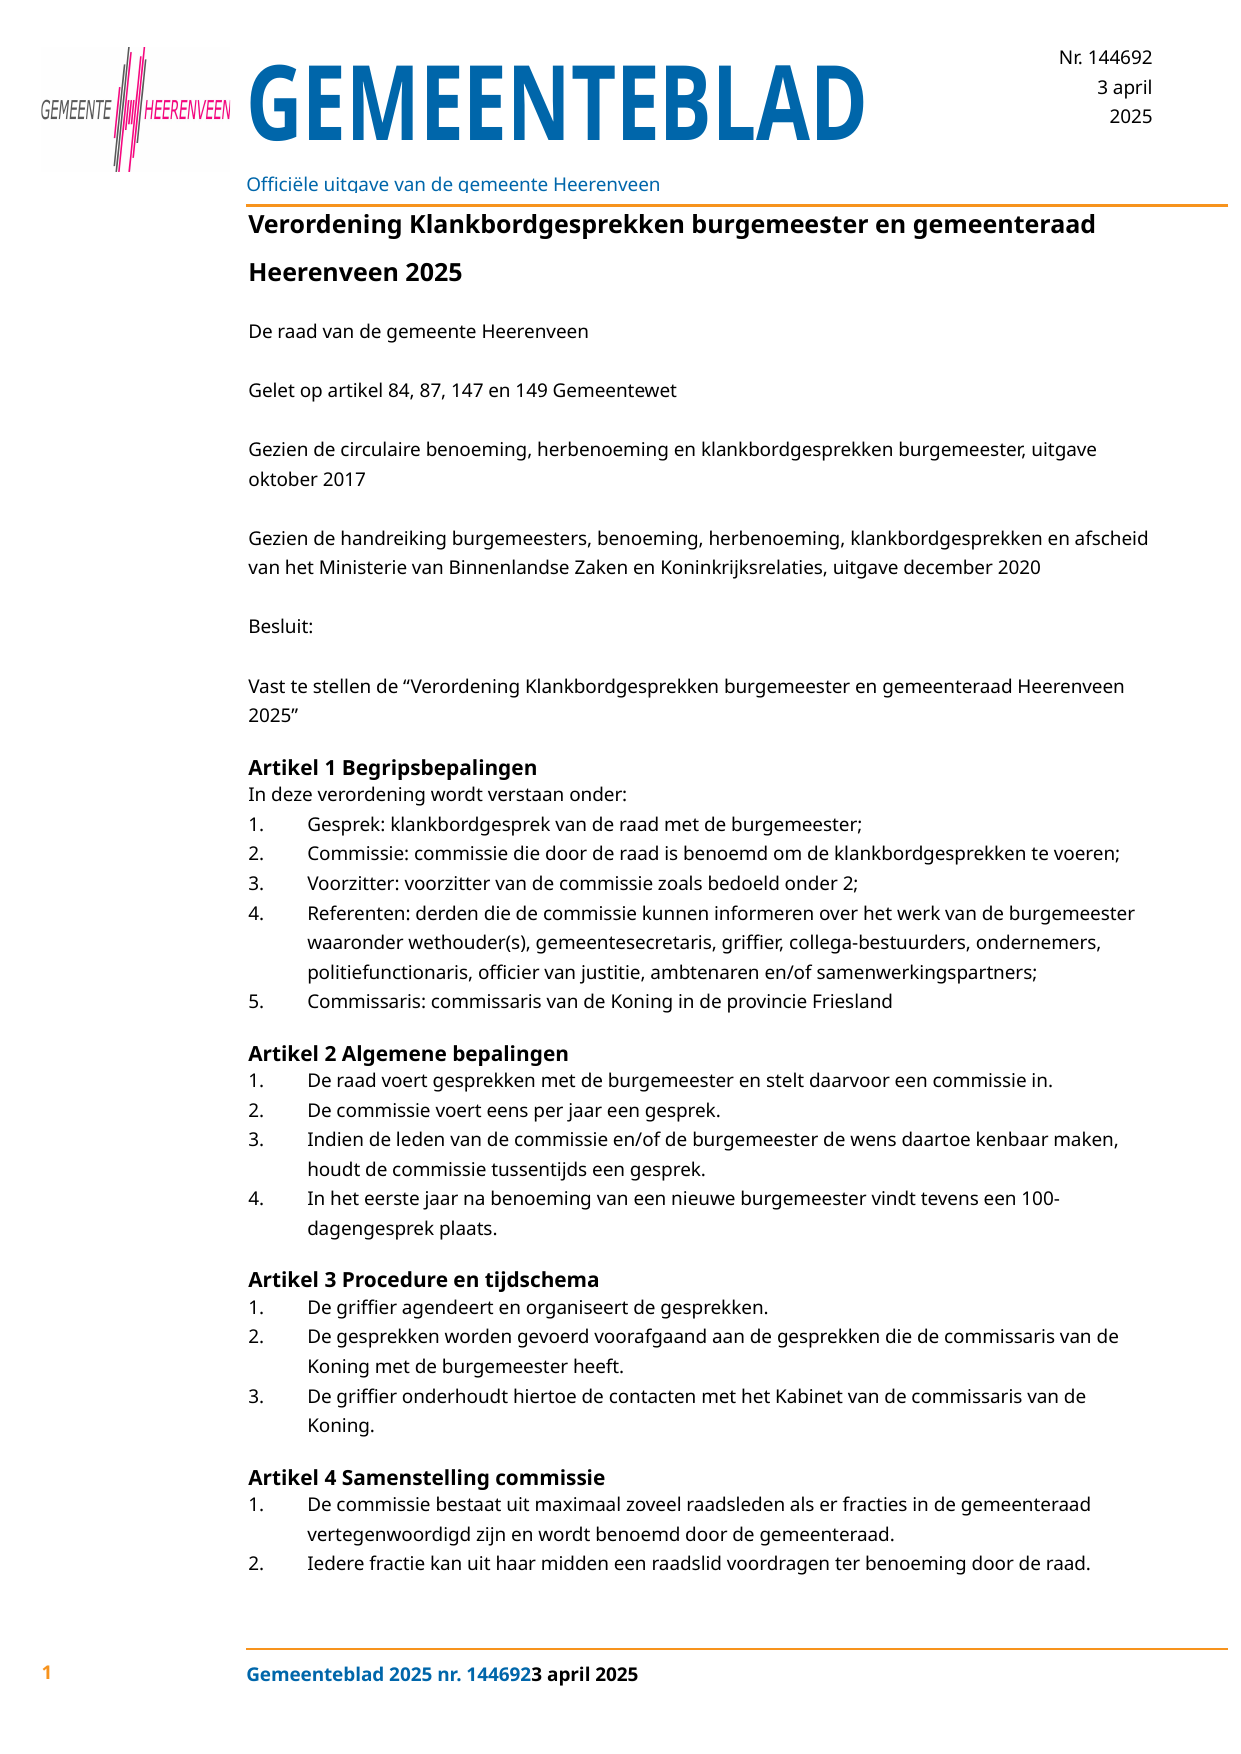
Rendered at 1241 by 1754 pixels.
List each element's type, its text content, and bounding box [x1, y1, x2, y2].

text Artikel 1 Begripsbepalingen [248, 753, 1152, 781]
text Gezien de circulaire benoeming, herbenoeming en klankbordgesprekken burgemeester, uitgave oktober 2017 [248, 436, 1152, 492]
text Gelet op artikel 84, 87, 147 en 149 Gemeentewet [248, 377, 1152, 403]
list Voorzitter: voorzitter van de commissie zoals bedoeld onder 2; [248, 870, 1152, 896]
text Artikel 3 Procedure en tijdschema [248, 1266, 1152, 1294]
text Verordening Klankbordgesprekken burgemeester en gemeenteraad Heerenveen 2025 [248, 207, 1152, 288]
text In deze verordening wordt verstaan onder: [248, 781, 1152, 807]
list De raad voert gesprekken met de burgemeester en stelt daarvoor een commissie in. [248, 1067, 1152, 1093]
picture [41, 47, 231, 172]
list De gesprekken worden gevoerd voorafgaand aan de gesprekken die de commissaris van de Koning met de burgemeester heeft. [248, 1324, 1152, 1379]
list Gesprek: klankbordgesprek van de raad met de burgemeester; [248, 811, 1152, 837]
list Iedere fractie kan uit haar midden een raadslid voordragen ter benoeming door de raad. [248, 1550, 1152, 1576]
text Besluit: [248, 614, 1152, 639]
list De commissie voert eens per jaar een gesprek. [248, 1097, 1152, 1123]
list Referenten: derden die de commissie kunnen informeren over het werk van de burgemeester waaronder wethouder(s), gemeentesecretaris, griffier, collega-bestuurders, ondernemers, politiefunctionaris, officier van justitie, ambtenaren en/of samenwerkingspartners; [248, 900, 1152, 984]
list De griffier agendeert en organiseert de gesprekken. [248, 1294, 1152, 1320]
text Vast te stellen de “Verordening Klankbordgesprekken burgemeester en gemeenteraad Heerenveen 2025” [248, 673, 1152, 728]
text Artikel 2 Algemene bepalingen [248, 1039, 1152, 1067]
list Commissie: commissie die door de raad is benoemd om de klankbordgesprekken te voeren; [248, 841, 1152, 866]
list De griffier onderhoudt hiertoe de contacten met het Kabinet van de commissaris van de Koning. [248, 1383, 1152, 1438]
text Gezien de handreiking burgemeesters, benoeming, herbenoeming, klankbordgesprekken en afscheid van het Ministerie van Binnenlandse Zaken en Koninkrijksrelaties, uitgave december 2020 [248, 525, 1152, 580]
text Artikel 4 Samenstelling commissie [248, 1463, 1152, 1491]
list In het eerste jaar na benoeming van een nieuwe burgemeester vindt tevens een 100-dagengesprek plaats. [248, 1186, 1152, 1241]
list Commissaris: commissaris van de Koning in de provincie Friesland [248, 988, 1152, 1014]
text De raad van de gemeente Heerenveen [248, 318, 1152, 344]
list Indien de leden van de commissie en/of de burgemeester de wens daartoe kenbaar maken, houdt de commissie tussentijds een gesprek. [248, 1126, 1152, 1182]
list De commissie bestaat uit maximaal zoveel raadsleden als er fracties in de gemeenteraad vertegenwoordigd zijn en wordt benoemd door de gemeenteraad. [248, 1491, 1152, 1547]
